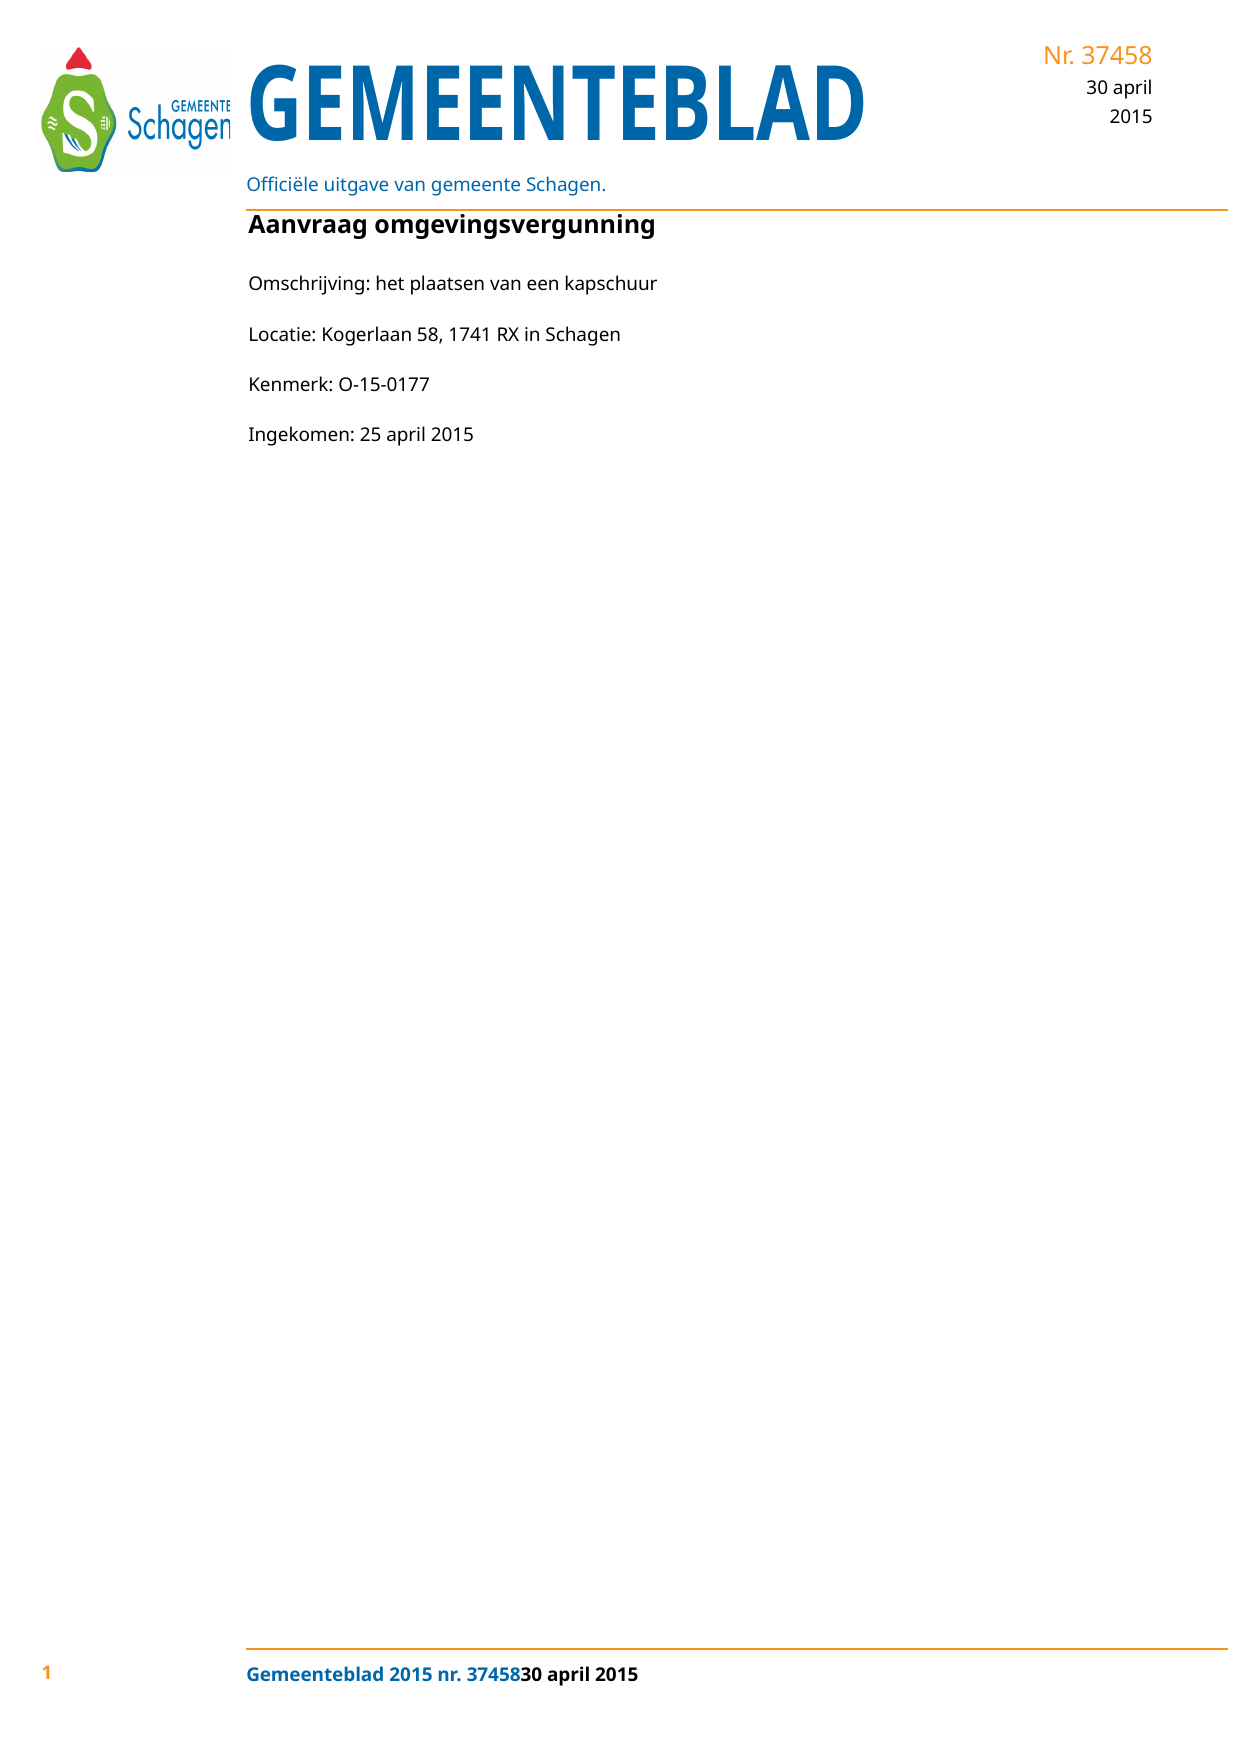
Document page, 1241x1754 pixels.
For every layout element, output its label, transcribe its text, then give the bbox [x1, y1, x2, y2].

text Aanvraag omgevingsvergunning [248, 211, 1152, 241]
picture [41, 47, 231, 172]
text Locatie: Kogerlaan 58, 1741 RX in Schagen [248, 321, 1152, 346]
text Kenmerk: O-15-0177 [248, 371, 1152, 397]
text Omschrijving: het plaatsen van een kapschuur [248, 270, 1152, 296]
text Ingekomen: 25 april 2015 [248, 422, 1152, 447]
